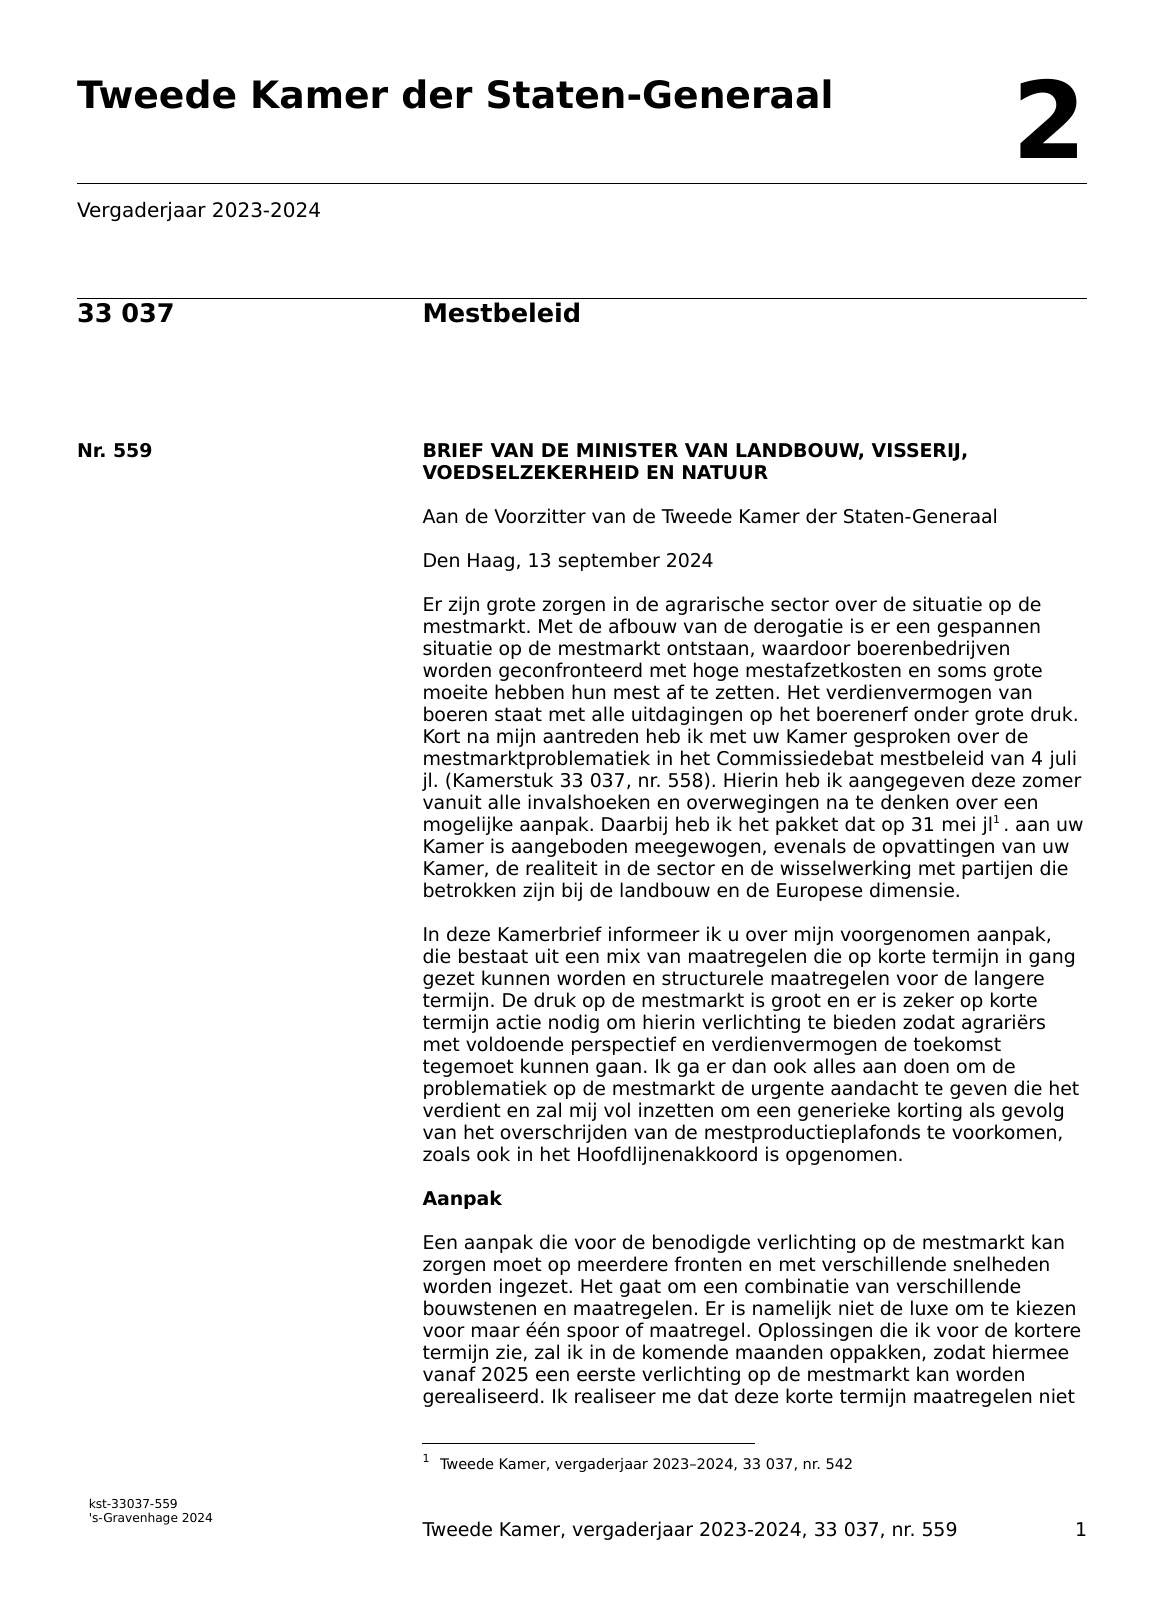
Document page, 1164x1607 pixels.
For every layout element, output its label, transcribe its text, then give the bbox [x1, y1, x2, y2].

text Tweede Kamer, vergaderjaar 2023–2024, 33 037, nr. 542 [422, 1452, 1087, 1474]
text Een aanpak die voor de benodigde verlichting op de mestmarkt kan zorgen moet op meerdere fronten en met verschillende snelheden worden ingezet. Het gaat om een combinatie van verschillende bouwstenen en maatregelen. Er is namelijk niet de luxe om te kiezen voor maar één spoor of maatregel. Oplossingen die ik voor de kortere termijn zie, zal ik in de komende maanden oppakken, zodat hiermee vanaf 2025 een eerste verlichting op de mestmarkt kan worden gerealiseerd. Ik realiseer me dat deze korte termijn maatregelen niet [422, 1232, 1087, 1408]
subtitle Nr. 559 BRIEF VAN DE MINISTER VAN LANDBOUW, VISSERIJ, VOEDSELZEKERHEID EN NATUUR [77, 440, 1087, 484]
text In deze Kamerbrief informeer ik u over mijn voorgenomen aanpak, die bestaat uit een mix van maatregelen die op korte termijn in gang gezet kunnen worden en structurele maatregelen voor de langere termijn. De druk op de mestmarkt is groot en er is zeker op korte termijn actie nodig om hierin verlichting te bieden zodat agrariërs met voldoende perspectief en verdienvermogen de toekomst tegemoet kunnen gaan. Ik ga er dan ook alles aan doen om de problematiek op de mestmarkt de urgente aandacht te geven die het verdient en zal mij vol inzetten om een generieke korting als gevolg van het overschrijden van de mestproductieplafonds te voorkomen, zoals ook in het Hoofdlijnenakkoord is opgenomen. [422, 924, 1087, 1166]
table_cell Vergaderjaar 2023-2024 [77, 184, 1087, 298]
text kst-33037-559 [88, 1497, 323, 1511]
subtitle 33 037 Mestbeleid [77, 299, 1087, 329]
text Er zijn grote zorgen in de agrarische sector over de situatie op de mestmarkt. Met de afbouw van de derogatie is er een gespannen situatie op de mestmarkt ontstaan, waardoor boerenbedrijven worden geconfronteerd met hoge mestafzetkosten en soms grote moeite hebben hun mest af te zetten. Het verdienvermogen van boeren staat met alle uitdagingen op het boerenerf onder grote druk. Kort na mijn aantreden heb ik met uw Kamer gesproken over de mestmarktproblematiek in het Commissiedebat mestbeleid van 4 juli jl. (Kamerstuk 33 037, nr. 558). Hierin heb ik aangegeven deze zomer vanuit alle invalshoeken en overwegingen na te denken over een mogelijke aanpak. Daarbij heb ik het pakket dat op 31 mei jl. aan uw Kamer is aangeboden meegewogen, evenals de opvattingen van uw Kamer, de realiteit in de sector en de wisselwerking met partijen die betrokken zijn bij de landbouw en de Europese dimensie. [422, 594, 1087, 902]
text Aan de Voorzitter van de Tweede Kamer der Staten-Generaal [422, 506, 1087, 528]
subtitle Aanpak [422, 1188, 1087, 1210]
table_header Tweede Kamer der Staten-Generaal [77, 59, 886, 183]
text 's-Gravenhage 2024 [88, 1511, 323, 1525]
table_header 2 [886, 59, 1087, 183]
text Den Haag, 13 september 2024 [422, 550, 1087, 572]
